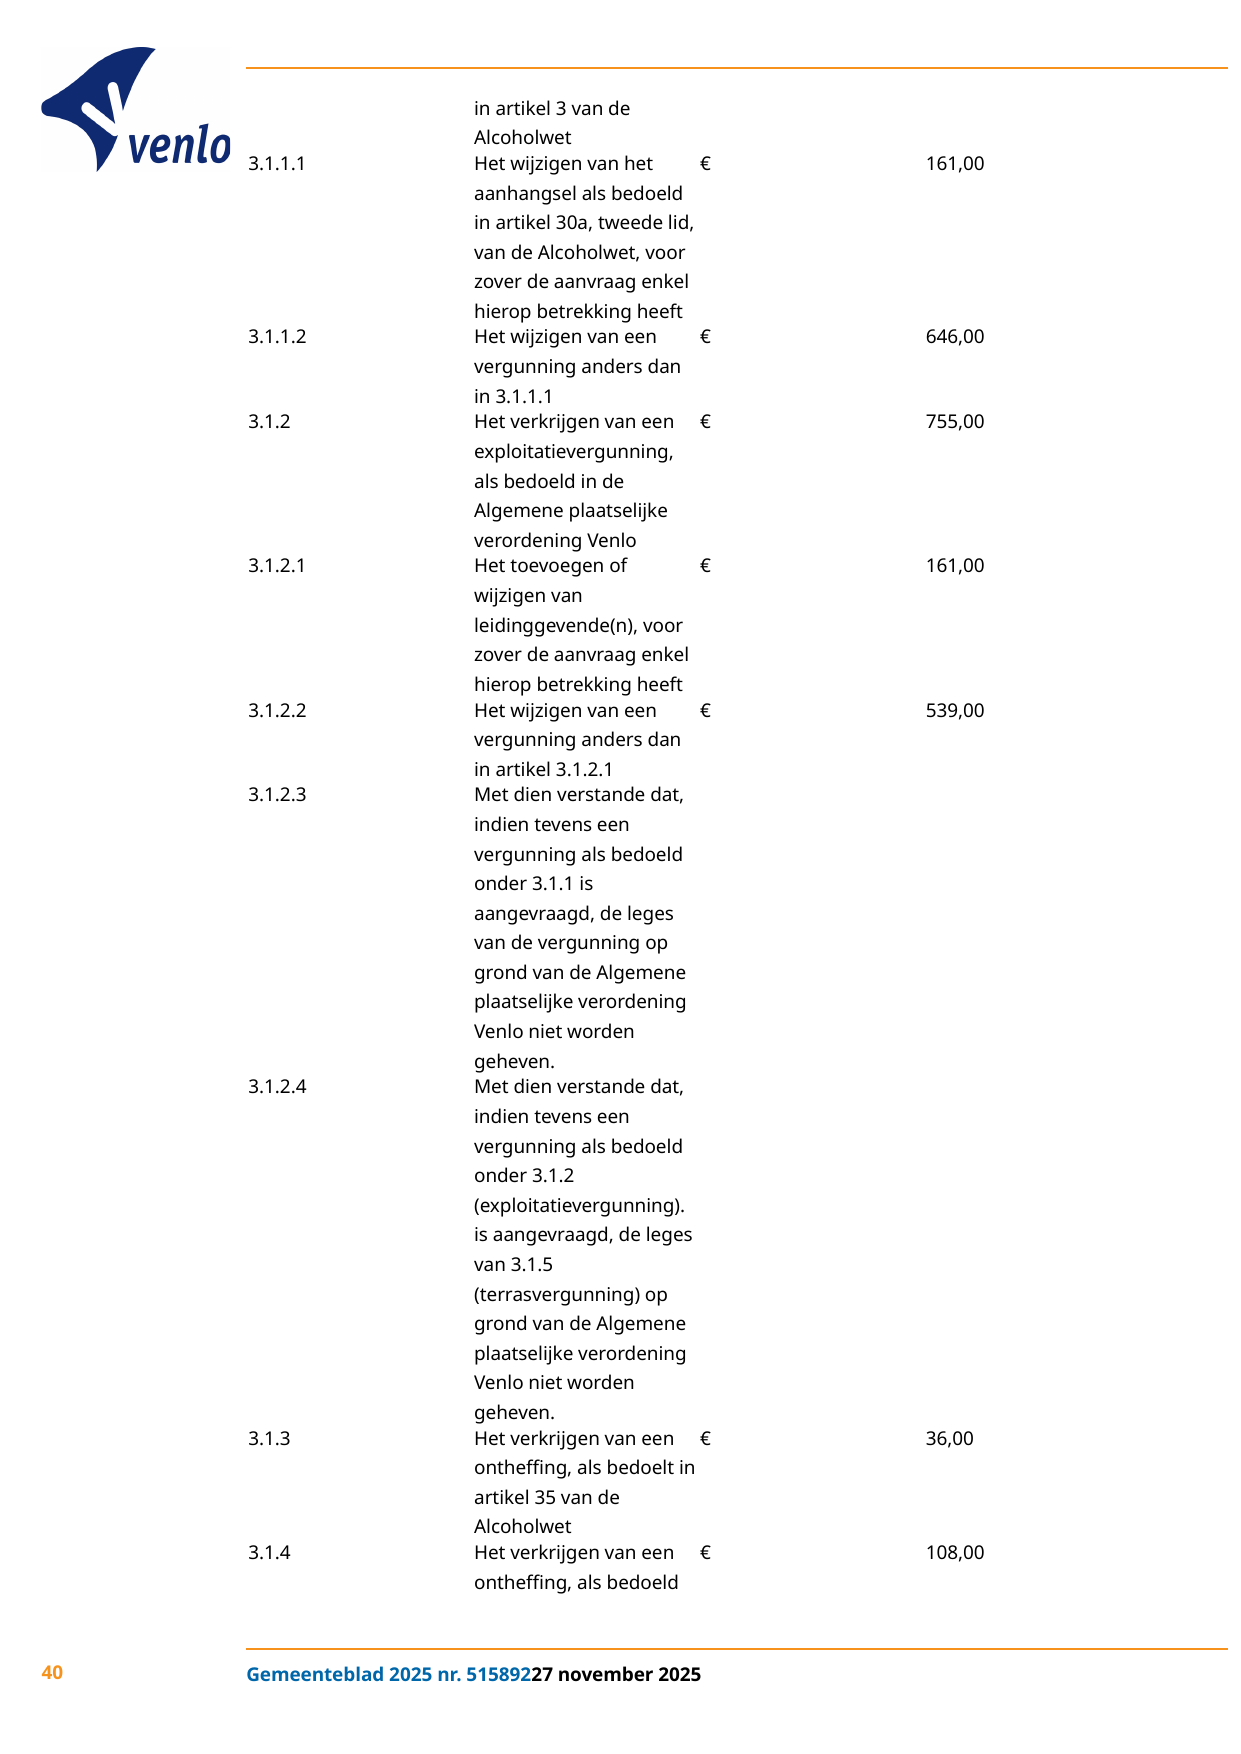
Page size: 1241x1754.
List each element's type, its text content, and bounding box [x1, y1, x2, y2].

table_cell 539,00 [926, 697, 1152, 782]
table_cell [700, 1074, 926, 1425]
table_cell [926, 782, 1152, 1074]
table_cell 3.1.2.3 [248, 782, 474, 1074]
table_cell 3.1.1.2 [248, 324, 474, 409]
table_cell Het toevoegen of wijzigen van leidinggevende(n), voor zover de aanvraag enkel hierop betrekking heeft [474, 553, 700, 697]
table_cell Het wijzigen van een vergunning anders dan in artikel 3.1.2.1 [474, 697, 700, 782]
table_cell 3.1.2.2 [248, 697, 474, 782]
table_cell Het verkrijgen van een ontheffing, als bedoeld [474, 1539, 700, 1594]
table_cell [700, 95, 926, 150]
table_cell € [700, 150, 926, 324]
table_cell € [700, 697, 926, 782]
table_cell 108,00 [926, 1539, 1152, 1594]
table_cell Het verkrijgen van een ontheffing, als bedoelt in artikel 35 van de Alcoholwet [474, 1425, 700, 1539]
table_cell 755,00 [926, 409, 1152, 553]
table_cell [926, 95, 1152, 150]
table_cell 3.1.2.4 [248, 1074, 474, 1425]
table_cell € [700, 553, 926, 697]
table_cell 3.1.2.1 [248, 553, 474, 697]
table_cell 3.1.1.1 [248, 150, 474, 324]
table_cell Het verkrijgen van een exploitatievergunning, als bedoeld in de Algemene plaatselijke verordening Venlo [474, 409, 700, 553]
table_cell Met dien verstande dat, indien tevens een vergunning als bedoeld onder 3.1.1 is aangevraagd, de leges van de vergunning op grond van de Algemene plaatselijke verordening Venlo niet worden geheven. [474, 782, 700, 1074]
table_cell 3.1.3 [248, 1425, 474, 1539]
table_cell 161,00 [926, 150, 1152, 324]
table_cell Het wijzigen van het aanhangsel als bedoeld in artikel 30a, tweede lid, van de Alcoholwet, voor zover de aanvraag enkel hierop betrekking heeft [474, 150, 700, 324]
table_cell [248, 95, 474, 150]
table_cell [926, 1074, 1152, 1425]
table_cell € [700, 1425, 926, 1539]
table_cell € [700, 409, 926, 553]
picture [41, 47, 231, 172]
table_cell 646,00 [926, 324, 1152, 409]
table_cell Het wijzigen van een vergunning anders dan in 3.1.1.1 [474, 324, 700, 409]
table_cell 161,00 [926, 553, 1152, 697]
table_cell [700, 782, 926, 1074]
table_cell 3.1.2 [248, 409, 474, 553]
table_cell in artikel 3 van de Alcoholwet [474, 95, 700, 150]
table_cell 36,00 [926, 1425, 1152, 1539]
table_cell € [700, 1539, 926, 1594]
table_cell € [700, 324, 926, 409]
table_cell Met dien verstande dat, indien tevens een vergunning als bedoeld onder 3.1.2 (exploitatievergunning). is aangevraagd, de leges van 3.1.5 (terrasvergunning) op grond van de Algemene plaatselijke verordening Venlo niet worden geheven. [474, 1074, 700, 1425]
table_cell 3.1.4 [248, 1539, 474, 1594]
